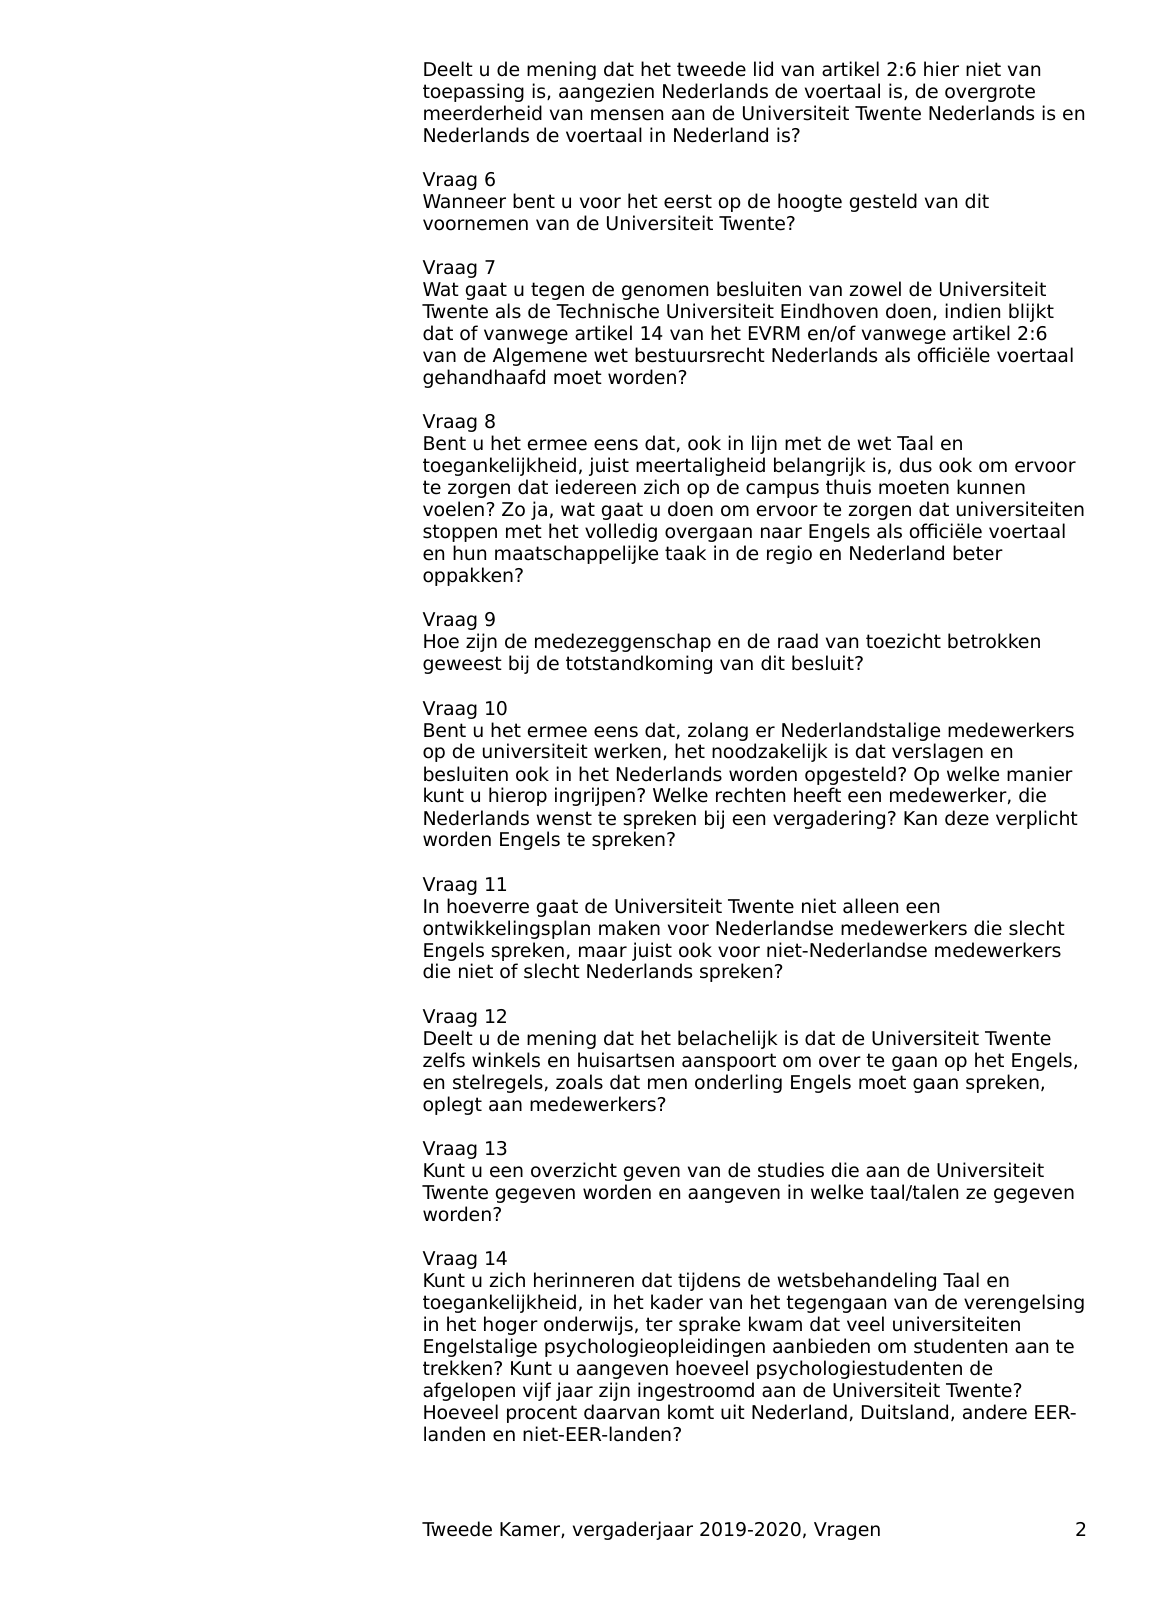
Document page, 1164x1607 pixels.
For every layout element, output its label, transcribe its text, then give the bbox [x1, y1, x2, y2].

text Wanneer bent u voor het eerst op de hoogte gesteld van dit voornemen van de Universiteit Twente? [422, 191, 1087, 235]
text Deelt u de mening dat het tweede lid van artikel 2:6 hier niet van toepassing is, aangezien Nederlands de voertaal is, de overgrote meerderheid van mensen aan de Universiteit Twente Nederlands is en Nederlands de voertaal in Nederland is? [422, 59, 1087, 147]
text Bent u het ermee eens dat, ook in lijn met de wet Taal en toegankelijkheid, juist meertaligheid belangrijk is, dus ook om ervoor te zorgen dat iedereen zich op de campus thuis moeten kunnen voelen? Zo ja, wat gaat u doen om ervoor te zorgen dat universiteiten stoppen met het volledig overgaan naar Engels als officiële voertaal en hun maatschappelijke taak in de regio en Nederland beter oppakken? [422, 433, 1087, 587]
text Kunt u een overzicht geven van de studies die aan de Universiteit Twente gegeven worden en aangeven in welke taal/talen ze gegeven worden? [422, 1160, 1087, 1226]
text Vraag 9 [422, 609, 1087, 631]
text Kunt u zich herinneren dat tijdens de wetsbehandeling Taal en toegankelijkheid, in het kader van het tegengaan van de verengelsing in het hoger onderwijs, ter sprake kwam dat veel universiteiten Engelstalige psychologieopleidingen aanbieden om studenten aan te trekken? Kunt u aangeven hoeveel psychologiestudenten de afgelopen vijf jaar zijn ingestroomd aan de Universiteit Twente? Hoeveel procent daarvan komt uit Nederland, Duitsland, andere EER-landen en niet-EER-landen? [422, 1270, 1087, 1446]
text Bent u het ermee eens dat, zolang er Nederlandstalige medewerkers op de universiteit werken, het noodzakelijk is dat verslagen en besluiten ook in het Nederlands worden opgesteld? Op welke manier kunt u hierop ingrijpen? Welke rechten heeft een medewerker, die Nederlands wenst te spreken bij een vergadering? Kan deze verplicht worden Engels te spreken? [422, 719, 1087, 851]
text Hoe zijn de medezeggenschap en de raad van toezicht betrokken geweest bij de totstandkoming van dit besluit? [422, 631, 1087, 675]
text Deelt u de mening dat het belachelijk is dat de Universiteit Twente zelfs winkels en huisartsen aanspoort om over te gaan op het Engels, en stelregels, zoals dat men onderling Engels moet gaan spreken, oplegt aan medewerkers? [422, 1028, 1087, 1116]
text Vraag 11 [422, 873, 1087, 896]
text Wat gaat u tegen de genomen besluiten van zowel de Universiteit Twente als de Technische Universiteit Eindhoven doen, indien blijkt dat of vanwege artikel 14 van het EVRM en/of vanwege artikel 2:6 van de Algemene wet bestuursrecht Nederlands als officiële voertaal gehandhaafd moet worden? [422, 279, 1087, 389]
text Vraag 10 [422, 697, 1087, 719]
text Vraag 12 [422, 1006, 1087, 1028]
text In hoeverre gaat de Universiteit Twente niet alleen een ontwikkelingsplan maken voor Nederlandse medewerkers die slecht Engels spreken, maar juist ook voor niet-Nederlandse medewerkers die niet of slecht Nederlands spreken? [422, 896, 1087, 983]
text Vraag 8 [422, 411, 1087, 433]
text Vraag 14 [422, 1248, 1087, 1270]
text Vraag 6 [422, 169, 1087, 191]
text Vraag 13 [422, 1138, 1087, 1160]
text Vraag 7 [422, 257, 1087, 279]
